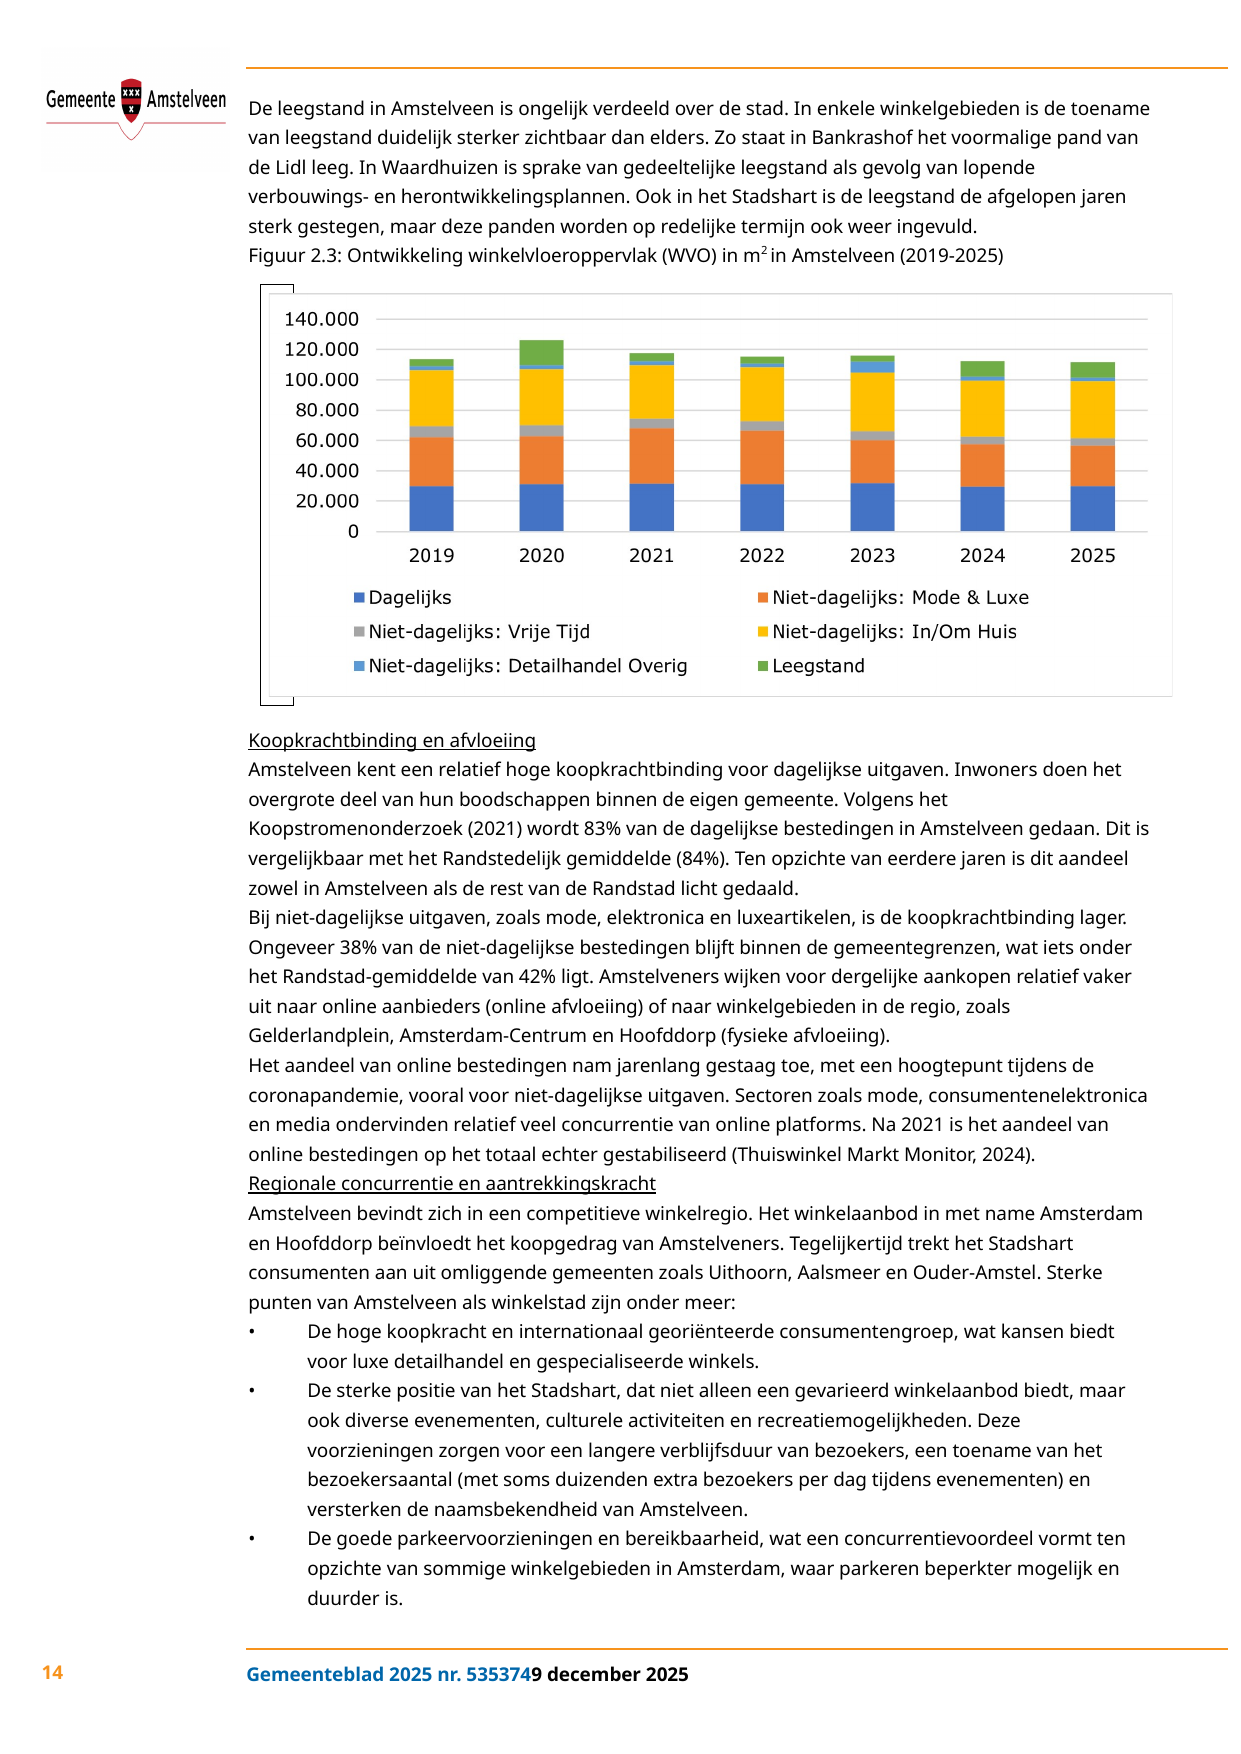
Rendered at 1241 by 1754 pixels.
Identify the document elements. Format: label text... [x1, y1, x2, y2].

text Koopkrachtbinding en afvloeiing [248, 727, 1152, 753]
text Bij niet-dagelijkse uitgaven, zoals mode, elektronica en luxeartikelen, is de koopkrachtbinding lager. Ongeveer 38% van de niet-dagelijkse bestedingen blijft binnen de gemeentegrenzen, wat iets onder het Randstad-gemiddelde van 42% ligt. Amstelveners wijken voor dergelijke aankopen relatief vaker uit naar online aanbieders (online afvloeiing) of naar winkelgebieden in de regio, zoals Gelderlandplein, Amsterdam-Centrum en Hoofddorp (fysieke afvloeiing). [248, 904, 1152, 1048]
text Het aandeel van online bestedingen nam jarenlang gestaag toe, met een hoogtepunt tijdens de coronapandemie, vooral voor niet-dagelijkse uitgaven. Sectoren zoals mode, consumentenelektronica en media ondervinden relatief veel concurrentie van online platforms. Na 2021 is het aandeel van online bestedingen op het totaal echter gestabiliseerd (Thuiswinkel Markt Monitor, 2024). [248, 1052, 1152, 1167]
list De hoge koopkracht en internationaal georiënteerde consumentengroep, wat kansen biedt voor luxe detailhandel en gespecialiseerde winkels. [248, 1318, 1152, 1374]
list De sterke positie van het Stadshart, dat niet alleen een gevarieerd winkelaanbod biedt, maar ook diverse evenementen, culturele activiteiten en recreatiemogelijkheden. Deze voorzieningen zorgen voor een langere verblijfsduur van bezoekers, een toename van het bezoekersaantal (met soms duizenden extra bezoekers per dag tijdens evenementen) en versterken de naamsbekendheid van Amstelveen. [248, 1378, 1152, 1522]
list De goede parkeervoorzieningen en bereikbaarheid, wat een concurrentievoordeel vormt ten opzichte van sommige winkelgebieden in Amsterdam, waar parkeren beperkter mogelijk en duurder is. [248, 1526, 1152, 1611]
text Amstelveen kent een relatief hoge koopkrachtbinding voor dagelijkse uitgaven. Inwoners doen het overgrote deel van hun boodschappen binnen de eigen gemeente. Volgens het Koopstromenonderzoek (2021) wordt 83% van de dagelijkse bestedingen in Amstelveen gedaan. Dit is vergelijkbaar met het Randstedelijk gemiddelde (84%). Ten opzichte van eerdere jaren is dit aandeel zowel in Amstelveen als de rest van de Randstad licht gedaald. [248, 756, 1152, 901]
picture [41, 47, 231, 172]
text De leegstand in Amstelveen is ongelijk verdeeld over de stad. In enkele winkelgebieden is de toename van leegstand duidelijk sterker zichtbaar dan elders. Zo staat in Bankrashof het voormalige pand van de Lidl leeg. In Waardhuizen is sprake van gedeeltelijke leegstand als gevolg van lopende verbouwings- en herontwikkelingsplannen. Ook in het Stadshart is de leegstand de afgelopen jaren sterk gestegen, maar deze panden worden op redelijke termijn ook weer ingevuld. [248, 95, 1152, 239]
picture [268, 293, 1173, 697]
text Amstelveen bevindt zich in een competitieve winkelregio. Het winkelaanbod in met name Amsterdam en Hoofddorp beïnvloedt het koopgedrag van Amstelveners. Tegelijkertijd trekt het Stadshart consumenten aan uit omliggende gemeenten zoals Uithoorn, Aalsmeer en Ouder-Amstel​. Sterke punten van Amstelveen als winkelstad zijn onder meer: [248, 1200, 1152, 1315]
text Regionale concurrentie en aantrekkingskracht [248, 1171, 1152, 1196]
text Figuur 2.3: Ontwikkeling winkelvloeroppervlak (WVO) in m2 in Amstelveen (2019-2025) [248, 243, 1152, 268]
